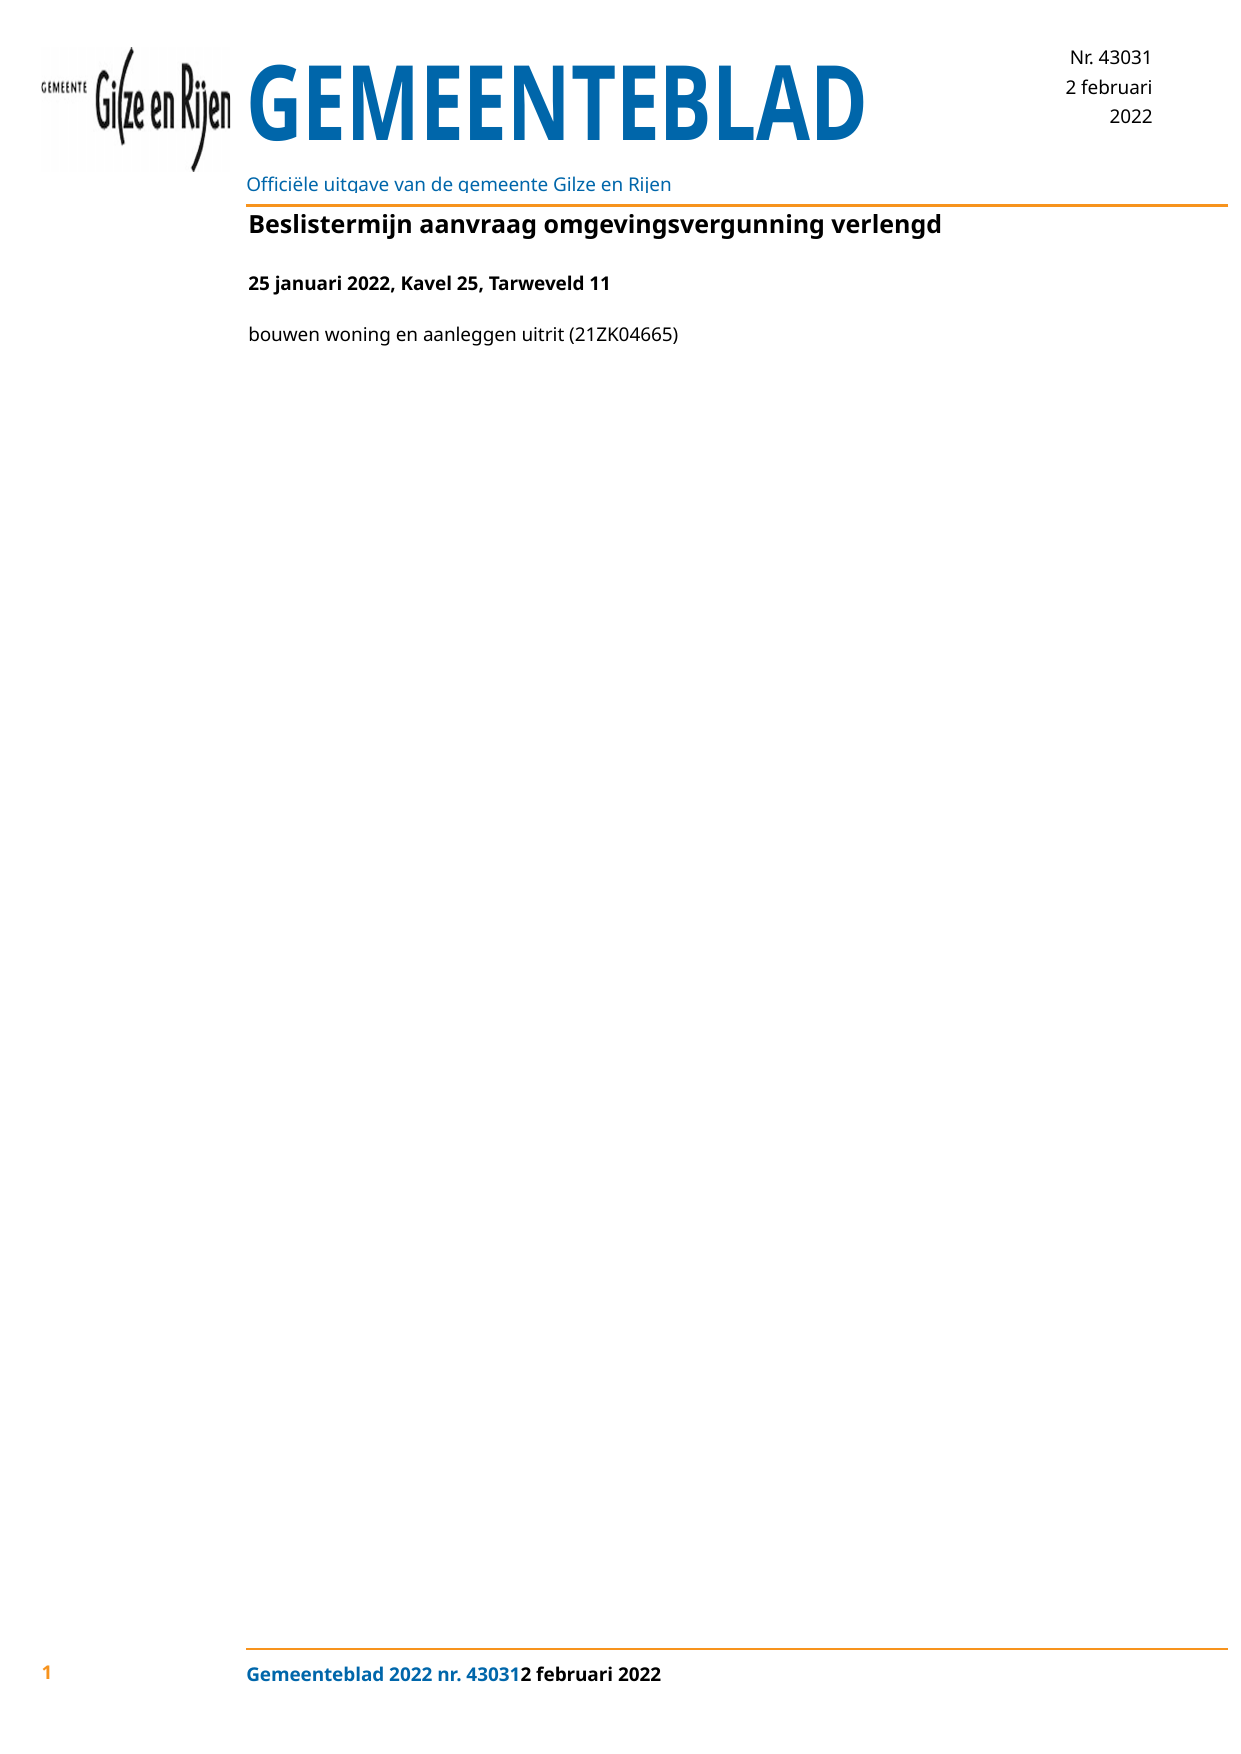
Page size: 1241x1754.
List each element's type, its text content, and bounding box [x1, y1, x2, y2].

text 25 januari 2022, Kavel 25, Tarweveld 11 [248, 270, 1152, 296]
text Beslistermijn aanvraag omgevingsvergunning verlengd [248, 207, 1152, 241]
text bouwen woning en aanleggen uitrit (21ZK04665) [248, 321, 1152, 346]
picture [41, 47, 231, 172]
